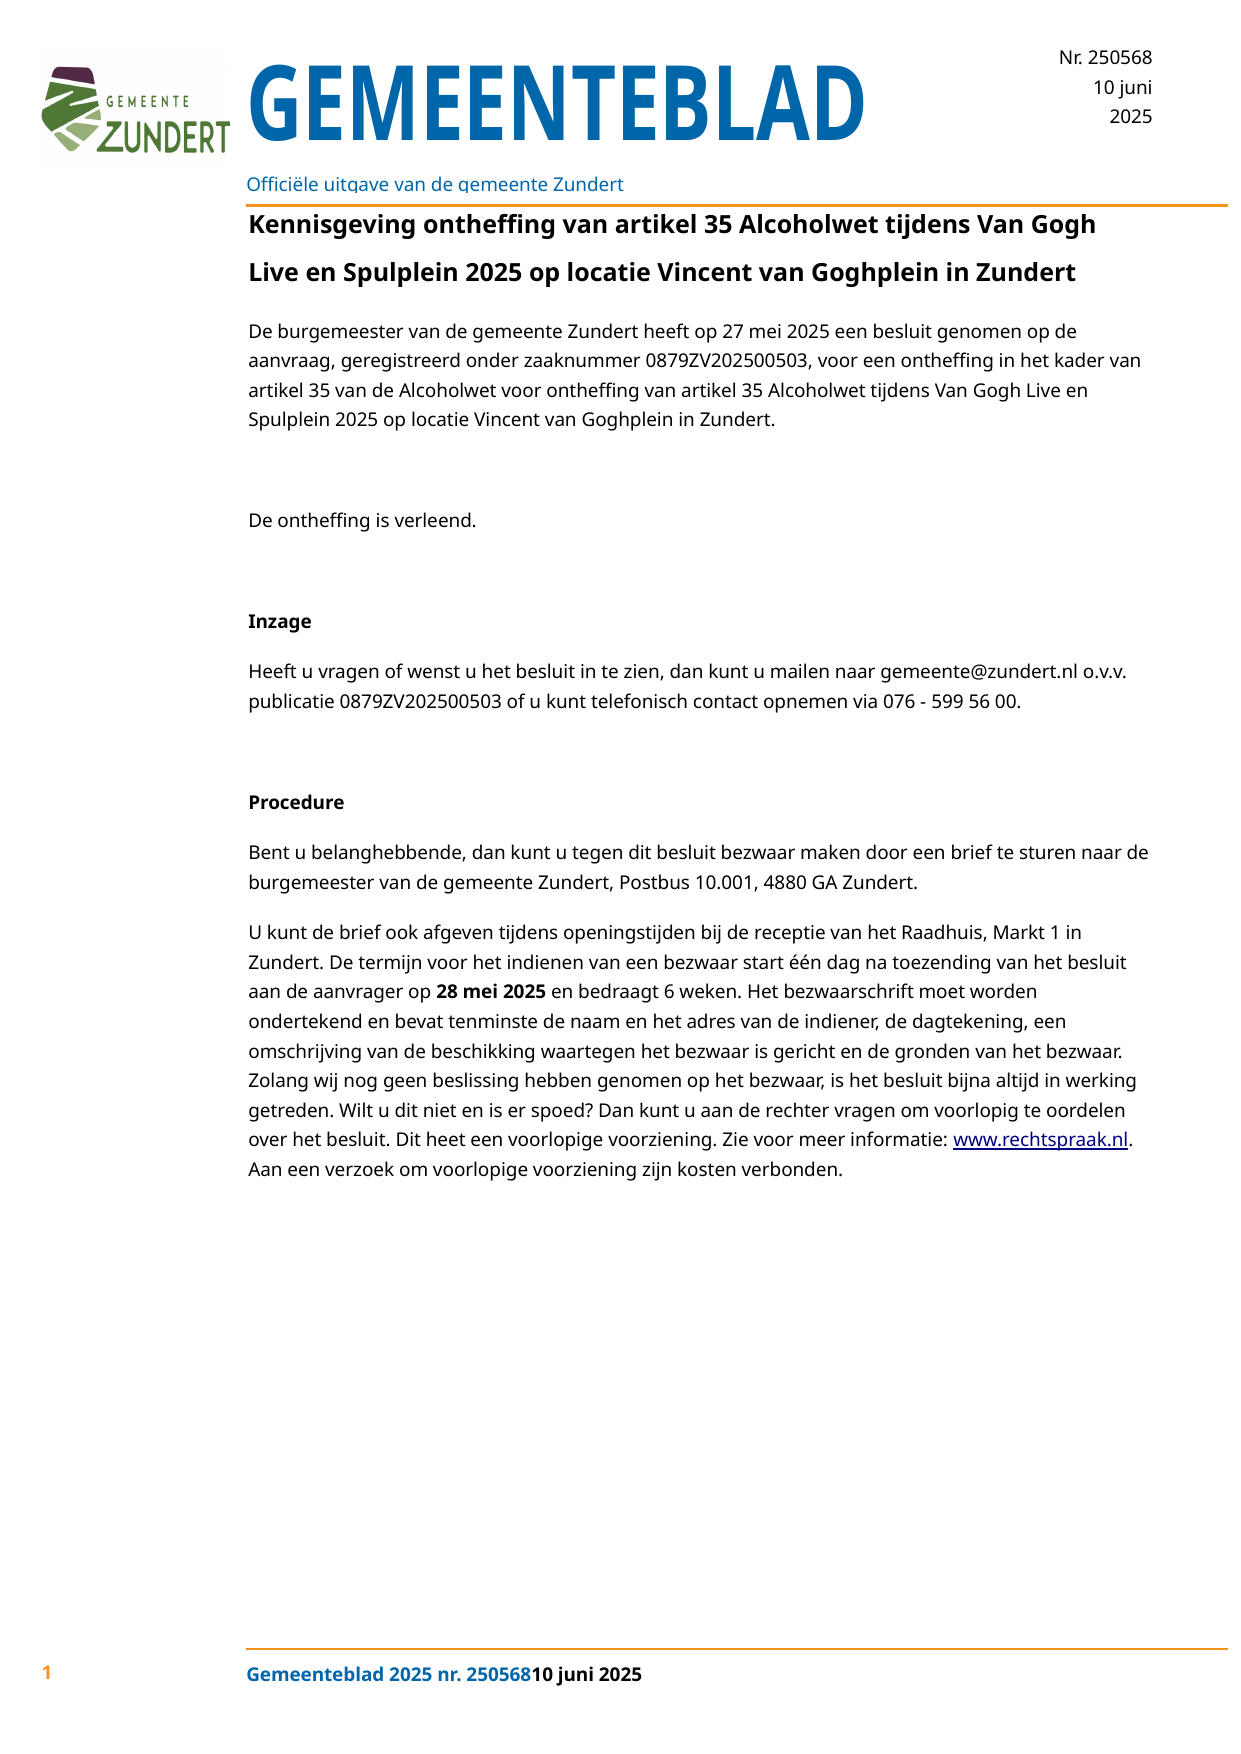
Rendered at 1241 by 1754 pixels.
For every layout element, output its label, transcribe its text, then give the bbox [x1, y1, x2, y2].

picture [41, 47, 231, 172]
text Heeft u vragen of wenst u het besluit in te zien, dan kunt u mailen naar gemeente@zundert.nl o.v.v. publicatie 0879ZV202500503 of u kunt telefonisch contact opnemen via 076 - 599 56 00. [248, 659, 1152, 714]
text Procedure [248, 789, 1152, 815]
text U kunt de brief ook afgeven tijdens openingstijden bij de receptie van het Raadhuis, Markt 1 in Zundert. De termijn voor het indienen van een bezwaar start één dag na toezending van het besluit aan de aanvrager op 28 mei 2025 en bedraagt 6 weken. Het bezwaarschrift moet worden ondertekend en bevat tenminste de naam en het adres van de indiener, de dagtekening, een omschrijving van de beschikking waartegen het bezwaar is gericht en de gronden van het bezwaar. Zolang wij nog geen beslissing hebben genomen op het bezwaar, is het besluit bijna altijd in werking getreden. Wilt u dit niet en is er spoed? Dan kunt u aan de rechter vragen om voorlopig te oordelen over het besluit. Dit heet een voorlopige voorziening. Zie voor meer informatie: www.rechtspraak.nl. Aan een verzoek om voorlopige voorziening zijn kosten verbonden. [248, 919, 1152, 1182]
text De burgemeester van de gemeente Zundert heeft op 27 mei 2025 een besluit genomen op de aanvraag, geregistreerd onder zaaknummer 0879ZV202500503, voor een ontheffing in het kader van artikel 35 van de Alcoholwet voor ontheffing van artikel 35 Alcoholwet tijdens Van Gogh Live en Spulplein 2025 op locatie Vincent van Goghplein in Zundert. [248, 318, 1152, 432]
text De ontheffing is verleend. [248, 507, 1152, 533]
text Kennisgeving ontheffing van artikel 35 Alcoholwet tijdens Van Gogh Live en Spulplein 2025 op locatie Vincent van Goghplein in Zundert [248, 207, 1152, 288]
text Inzage [248, 608, 1152, 634]
text Bent u belanghebbende, dan kunt u tegen dit besluit bezwaar maken door een brief te sturen naar de burgemeester van de gemeente Zundert, Postbus 10.001, 4880 GA Zundert. [248, 839, 1152, 895]
